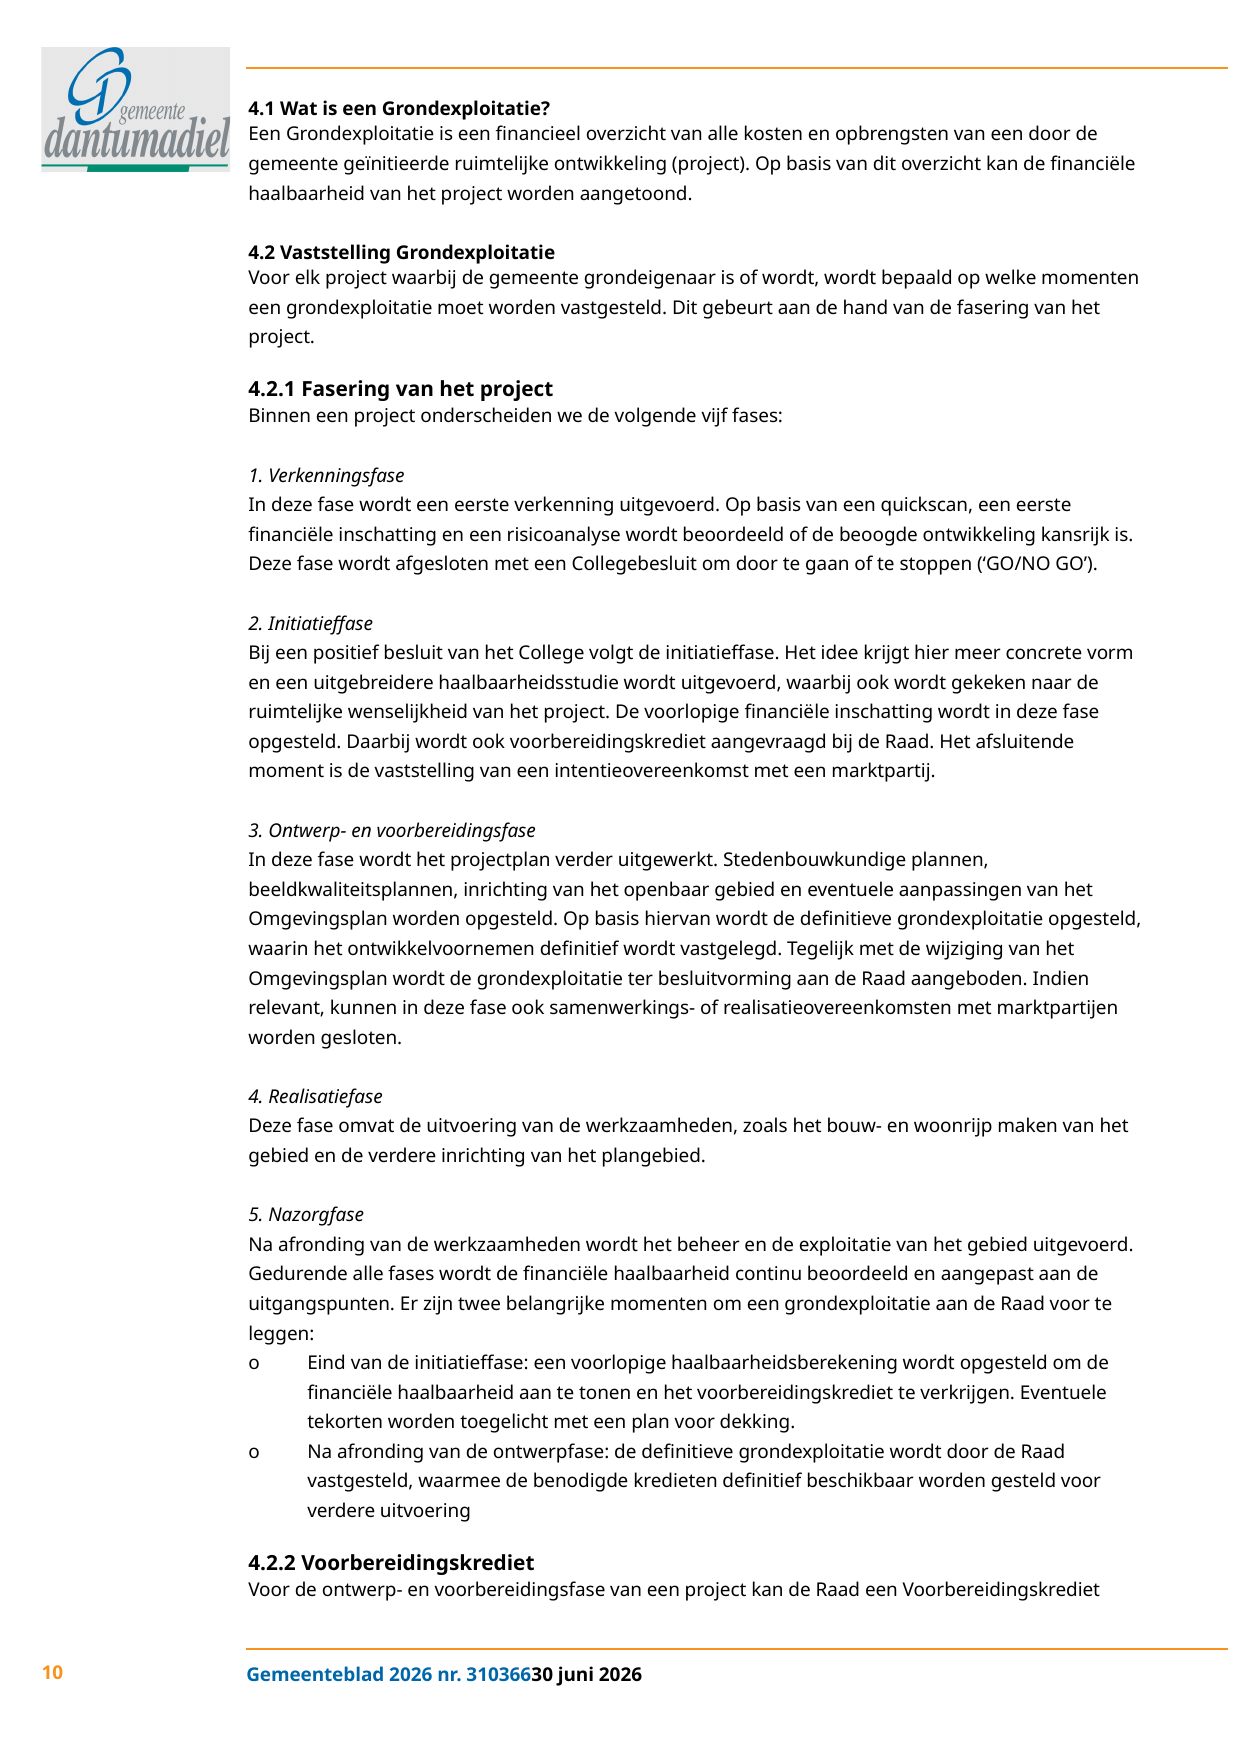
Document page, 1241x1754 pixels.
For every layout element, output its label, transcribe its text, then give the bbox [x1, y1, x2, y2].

text 3. Ontwerp- en voorbereidingsfase [248, 817, 1152, 842]
text In deze fase wordt het projectplan verder uitgewerkt. Stedenbouwkundige plannen, beeldkwaliteitsplannen, inrichting van het openbaar gebied en eventuele aanpassingen van het Omgevingsplan worden opgesteld. Op basis hiervan wordt de definitieve grondexploitatie opgesteld, waarin het ontwikkelvoornemen definitief wordt vastgelegd. Tegelijk met de wijziging van het Omgevingsplan wordt de grondexploitatie ter besluitvorming aan de Raad aangeboden. Indien relevant, kunnen in deze fase ook samenwerkings- of realisatieovereenkomsten met marktpartijen worden gesloten. [248, 846, 1152, 1049]
text Bij een positief besluit van het College volgt de initiatieffase. Het idee krijgt hier meer concrete vorm en een uitgebreidere haalbaarheidsstudie wordt uitgevoerd, waarbij ook wordt gekeken naar de ruimtelijke wenselijkheid van het project. De voorlopige financiële inschatting wordt in deze fase opgesteld. Daarbij wordt ook voorbereidingskrediet aangevraagd bij de Raad. Het afsluitende moment is de vaststelling van een intentieovereenkomst met een marktpartij. [248, 639, 1152, 783]
text 4.2.2 Voorbereidingskrediet [248, 1548, 1152, 1576]
text 1. Verkenningsfase [248, 462, 1152, 487]
text 4. Realisatiefase [248, 1083, 1152, 1109]
text Gedurende alle fases wordt de financiële haalbaarheid continu beoordeeld en aangepast aan de uitgangspunten. Er zijn twee belangrijke momenten om een grondexploitatie aan de Raad voor te leggen: [248, 1261, 1152, 1345]
text Een Grondexploitatie is een financieel overzicht van alle kosten en opbrengsten van een door de gemeente geïnitieerde ruimtelijke ontwikkeling (project). Op basis van dit overzicht kan de financiële haalbaarheid van het project worden aangetoond. [248, 121, 1152, 205]
list Na afronding van de ontwerpfase: de definitieve grondexploitatie wordt door de Raad vastgesteld, waarmee de benodigde kredieten definitief beschikbaar worden gesteld voor verdere uitvoering [248, 1438, 1152, 1523]
picture [41, 47, 231, 172]
text Na afronding van de werkzaamheden wordt het beheer en de exploitatie van het gebied uitgevoerd. [248, 1231, 1152, 1257]
text Voor elk project waarbij de gemeente grondeigenaar is of wordt, wordt bepaald op welke momenten een grondexploitatie moet worden vastgesteld. Dit gebeurt aan de hand van de fasering van het project. [248, 264, 1152, 349]
text 2. Initiatieffase [248, 610, 1152, 635]
text Binnen een project onderscheiden we de volgende vijf fases: [248, 403, 1152, 428]
text In deze fase wordt een eerste verkenning uitgevoerd. Op basis van een quickscan, een eerste financiële inschatting en een risicoanalyse wordt beoordeeld of de beoogde ontwikkeling kansrijk is. Deze fase wordt afgesloten met een Collegebesluit om door te gaan of te stoppen (‘GO/NO GO’). [248, 491, 1152, 576]
text Deze fase omvat de uitvoering van de werkzaamheden, zoals het bouw- en woonrijp maken van het gebied en de verdere inrichting van het plangebied. [248, 1113, 1152, 1168]
text 4.1 Wat is een Grondexploitatie? [248, 95, 1152, 121]
text 5. Nazorgfase [248, 1201, 1152, 1227]
list Eind van de initiatieffase: een voorlopige haalbaarheidsberekening wordt opgesteld om de financiële haalbaarheid aan te tonen en het voorbereidingskrediet te verkrijgen. Eventuele tekorten worden toegelicht met een plan voor dekking. [248, 1349, 1152, 1434]
text Voor de ontwerp- en voorbereidingsfase van een project kan de Raad een Voorbereidingskrediet [248, 1576, 1152, 1602]
text 4.2.1 Fasering van het project [248, 374, 1152, 403]
text 4.2 Vaststelling Grondexploitatie [248, 239, 1152, 264]
